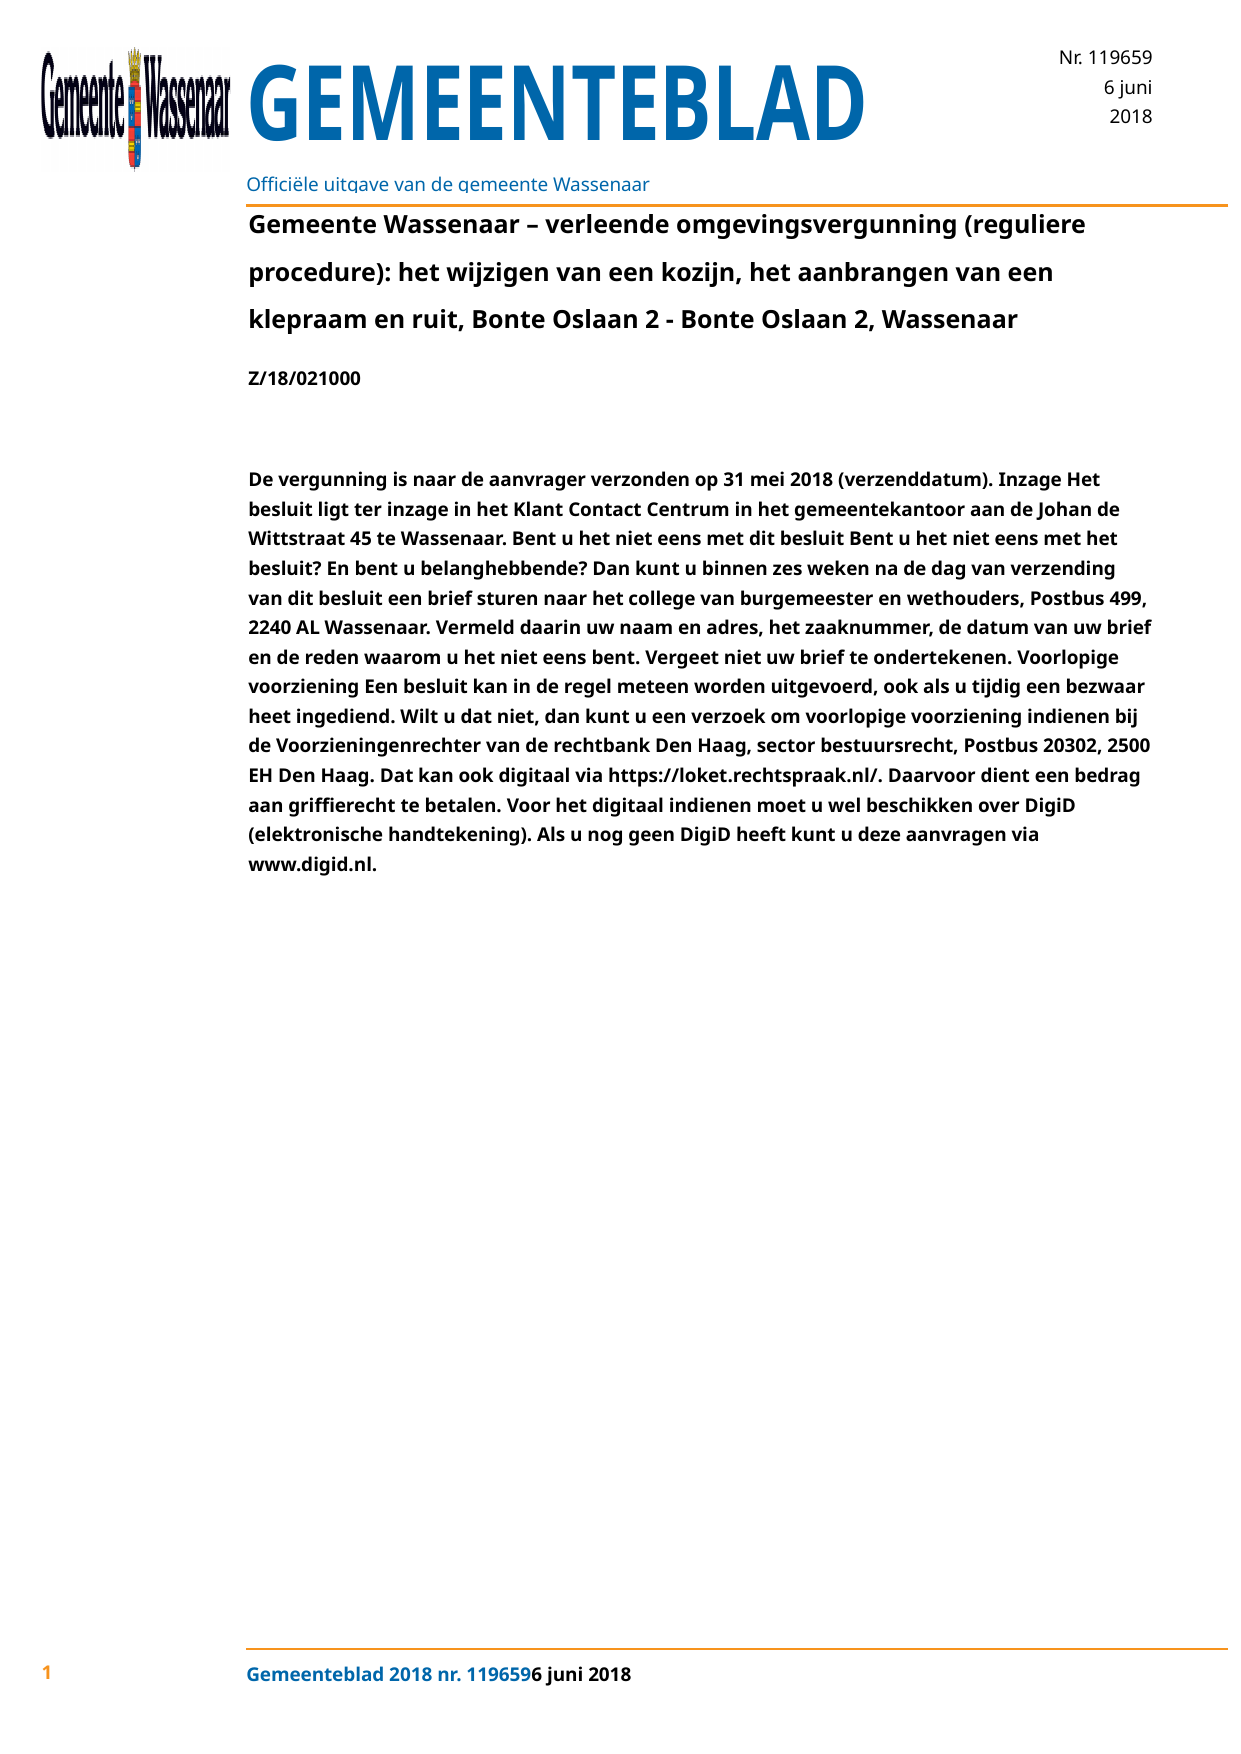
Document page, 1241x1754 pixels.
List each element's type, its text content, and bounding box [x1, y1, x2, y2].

text Gemeente Wassenaar – verleende omgevingsvergunning (reguliere procedure): het wijzigen van een kozijn, het aanbrangen van een klepraam en ruit, Bonte Oslaan 2 - Bonte Oslaan 2, Wassenaar [248, 207, 1152, 336]
picture [41, 47, 231, 172]
text Z/18/021000 [248, 366, 1152, 391]
text De vergunning is naar de aanvrager verzonden op 31 mei 2018 (verzenddatum). Inzage Het besluit ligt ter inzage in het Klant Contact Centrum in het gemeentekantoor aan de Johan de Wittstraat 45 te Wassenaar. Bent u het niet eens met dit besluit Bent u het niet eens met het besluit? En bent u belanghebbende? Dan kunt u binnen zes weken na de dag van verzending van dit besluit een brief sturen naar het college van burgemeester en wethouders, Postbus 499, 2240 AL Wassenaar. Vermeld daarin uw naam en adres, het zaaknummer, de datum van uw brief en de reden waarom u het niet eens bent. Vergeet niet uw brief te ondertekenen. Voorlopige voorziening Een besluit kan in de regel meteen worden uitgevoerd, ook als u tijdig een bezwaar heet ingediend. Wilt u dat niet, dan kunt u een verzoek om voorlopige voorziening indienen bij de Voorzieningenrechter van de rechtbank Den Haag, sector bestuursrecht, Postbus 20302, 2500 EH Den Haag. Dat kan ook digitaal via https://loket.rechtspraak.nl/. Daarvoor dient een bedrag aan griffierecht te betalen. Voor het digitaal indienen moet u wel beschikken over DigiD (elektronische handtekening). Als u nog geen DigiD heeft kunt u deze aanvragen via www.digid.nl. [248, 466, 1152, 877]
